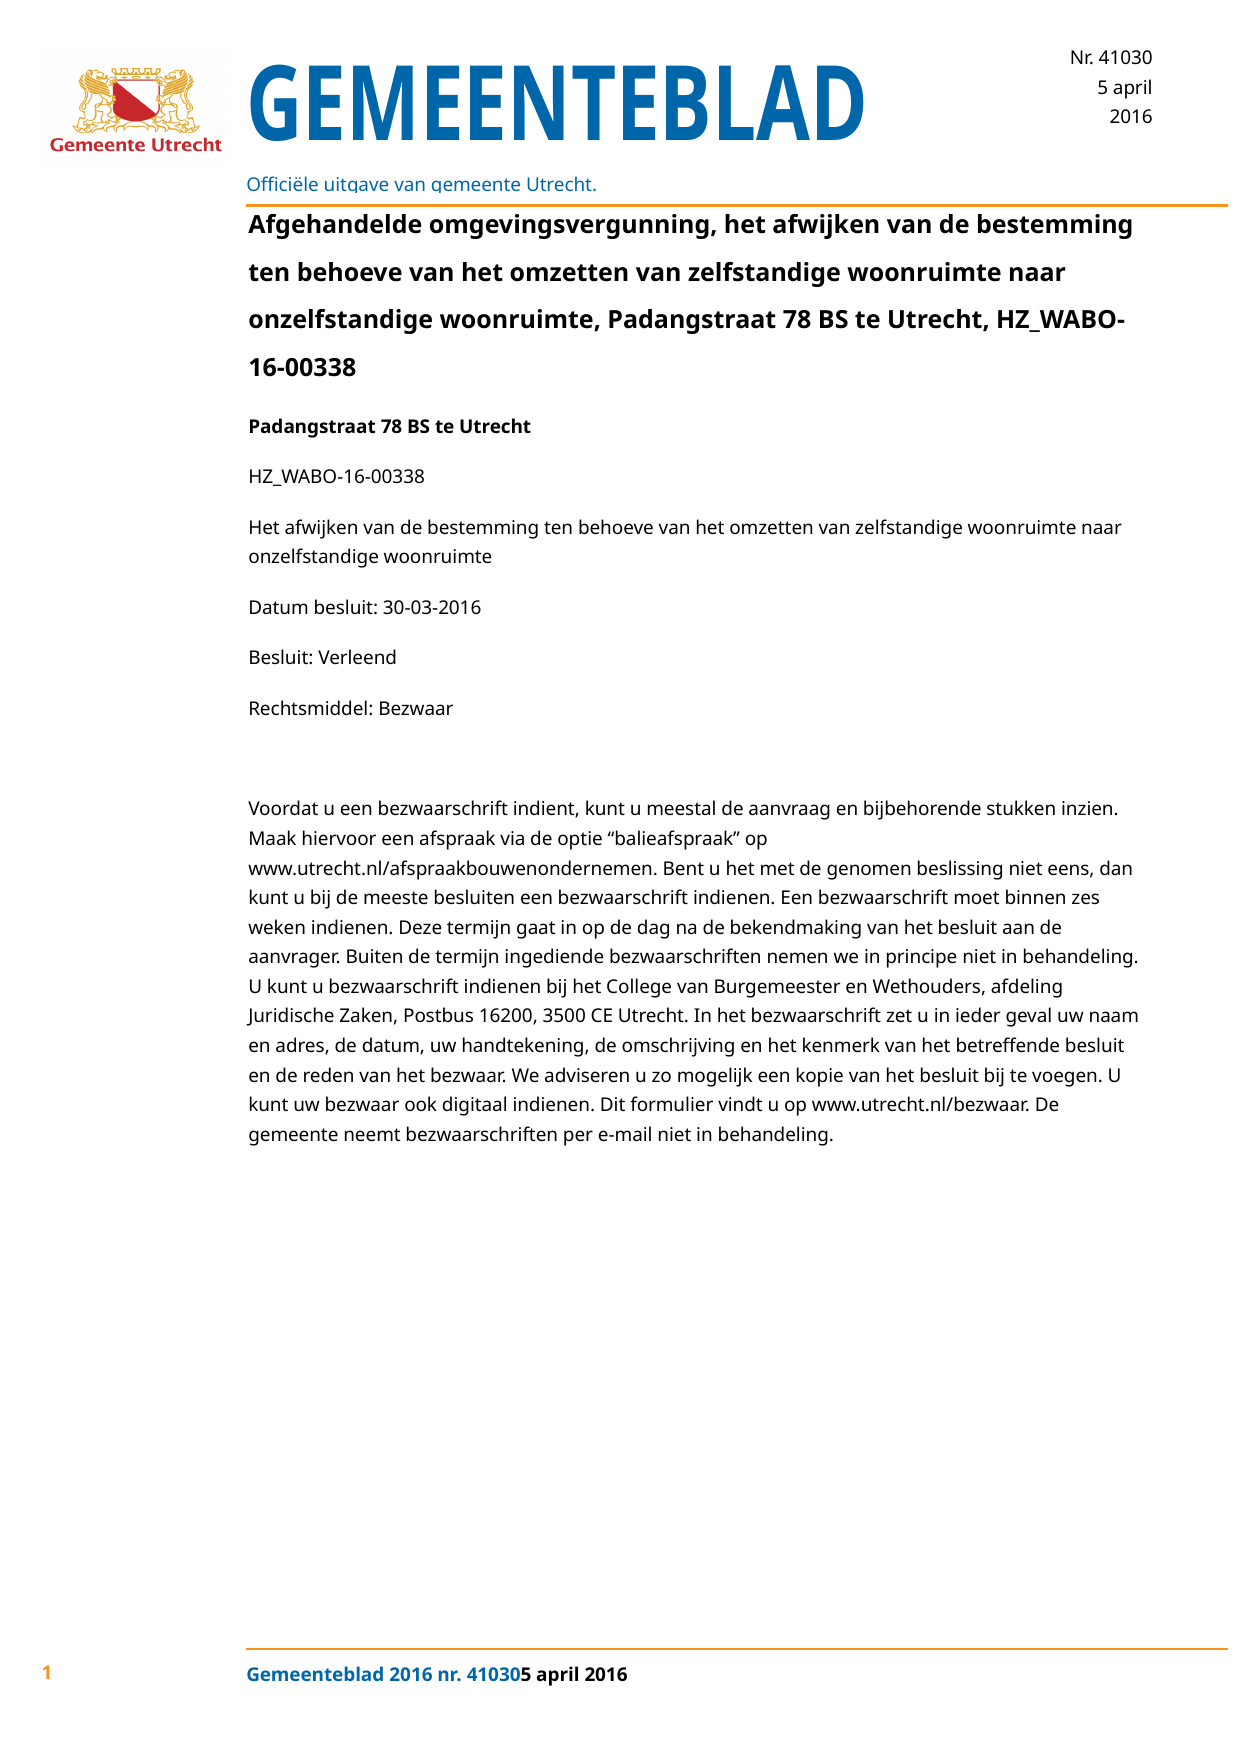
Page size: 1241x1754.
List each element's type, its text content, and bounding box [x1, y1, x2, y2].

text Datum besluit: 30-03-2016 [248, 594, 1152, 620]
picture [41, 47, 231, 172]
text Het afwijken van de bestemming ten behoeve van het omzetten van zelfstandige woonruimte naar onzelfstandige woonruimte [248, 514, 1152, 569]
text Voordat u een bezwaarschrift indient, kunt u meestal de aanvraag en bijbehorende stukken inzien. Maak hiervoor een afspraak via de optie “balieafspraak” op www.utrecht.nl/afspraakbouwenondernemen. Bent u het met de genomen beslissing niet eens, dan kunt u bij de meeste besluiten een bezwaarschrift indienen. Een bezwaarschrift moet binnen zes weken indienen. Deze termijn gaat in op de dag na de bekendmaking van het besluit aan de aanvrager. Buiten de termijn ingediende bezwaarschriften nemen we in principe niet in behandeling. U kunt u bezwaarschrift indienen bij het College van Burgemeester en Wethouders, afdeling Juridische Zaken, Postbus 16200, 3500 CE Utrecht. In het bezwaarschrift zet u in ieder geval uw naam en adres, de datum, uw handtekening, de omschrijving en het kenmerk van het betreffende besluit en de reden van het bezwaar. We adviseren u zo mogelijk een kopie van het besluit bij te voegen. U kunt uw bezwaar ook digitaal indienen. Dit formulier vindt u op www.utrecht.nl/bezwaar. De gemeente neemt bezwaarschriften per e-mail niet in behandeling. [248, 796, 1152, 1147]
text Rechtsmiddel: Bezwaar [248, 695, 1152, 721]
text Afgehandelde omgevingsvergunning, het afwijken van de bestemming ten behoeve van het omzetten van zelfstandige woonruimte naar onzelfstandige woonruimte, Padangstraat 78 BS te Utrecht, HZ_WABO-16-00338 [248, 207, 1152, 384]
text HZ_WABO-16-00338 [248, 463, 1152, 489]
text Besluit: Verleend [248, 644, 1152, 670]
text Padangstraat 78 BS te Utrecht [248, 413, 1152, 439]
